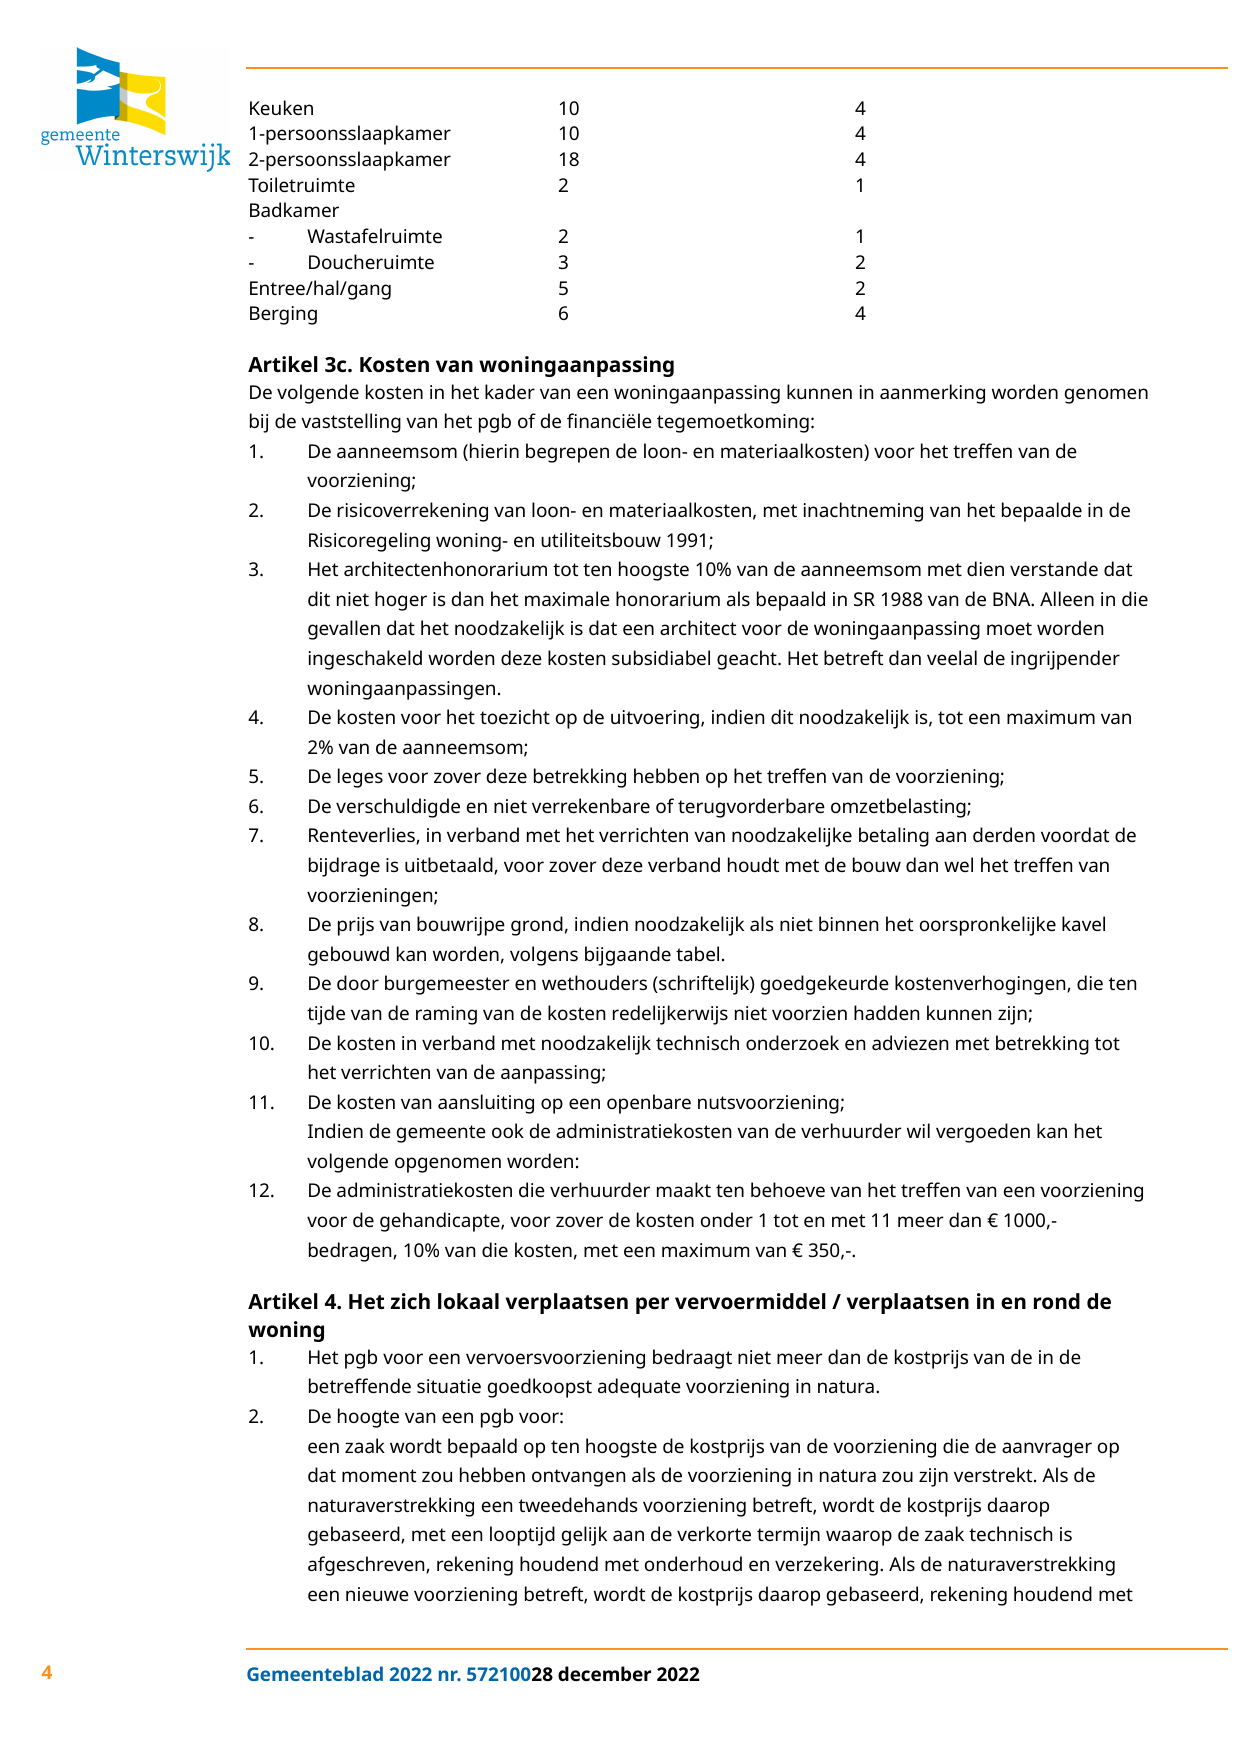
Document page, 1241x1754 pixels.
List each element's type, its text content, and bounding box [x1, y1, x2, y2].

table_cell 2 [855, 249, 1152, 275]
table_cell 6 [558, 301, 855, 326]
table_cell 1-persoonsslaapkamer [248, 121, 558, 146]
table_cell 4 [855, 301, 1152, 326]
table_cell 4 [855, 95, 1152, 121]
table_cell 1 [855, 224, 1152, 249]
table_cell [855, 198, 1152, 223]
list De door burgemeester en wethouders (schriftelijk) goedgekeurde kostenverhogingen, die ten tijde van de raming van de kosten redelijkerwijs niet voorzien hadden kunnen zijn; [248, 971, 1152, 1026]
list De hoogte van een pgb voor: [248, 1403, 1152, 1429]
table_cell 4 [855, 146, 1152, 172]
text De volgende kosten in het kader van een woningaanpassing kunnen in aanmerking worden genomen bij de vaststelling van het pgb of de financiële tegemoetkoming: [248, 379, 1152, 434]
list De prijs van bouwrijpe grond, indien noodzakelijk als niet binnen het oorspronkelijke kavel gebouwd kan worden, volgens bijgaande tabel. [248, 911, 1152, 967]
list Het pgb voor een vervoersvoorziening bedraagt niet meer dan de kostprijs van de in de betreffende situatie goedkoopst adequate voorziening in natura. [248, 1344, 1152, 1399]
text Artikel 4. Het zich lokaal verplaatsen per vervoermiddel / verplaatsen in en rond de woning [248, 1287, 1152, 1344]
list De aanneemsom (hierin begrepen de loon- en materiaalkosten) voor het treffen van de voorziening; [248, 438, 1152, 493]
picture [225, 153, 231, 162]
list Het architectenhonorarium tot ten hoogste 10% van de aanneemsom met dien verstande dat dit niet hoger is dan het maximale honorarium als bepaald in SR 1988 van de BNA. Alleen in die gevallen dat het noodzakelijk is dat een architect voor de woningaanpassing moet worden ingeschakeld worden deze kosten subsidiabel geacht. Het betreft dan veelal de ingrijpender woningaanpassingen. [248, 556, 1152, 700]
table_cell [558, 198, 855, 223]
list De kosten van aansluiting op een openbare nutsvoorziening; [248, 1089, 1152, 1114]
table_cell 2 [558, 172, 855, 198]
table_cell Keuken [248, 95, 558, 121]
list Indien de gemeente ook de administratiekosten van de verhuurder wil vergoeden kan het volgende opgenomen worden: [248, 1118, 1152, 1174]
table_cell 10 [558, 121, 855, 146]
table_cell 18 [558, 146, 855, 172]
list De kosten voor het toezicht op de uitvoering, indien dit noodzakelijk is, tot een maximum van 2% van de aanneemsom; [248, 704, 1152, 759]
table_cell Berging [248, 301, 558, 326]
list De risicoverrekening van loon- en materiaalkosten, met inachtneming van het bepaalde in de Risicoregeling woning- en utiliteitsbouw 1991; [248, 497, 1152, 552]
picture [41, 47, 231, 172]
list Renteverlies, in verband met het verrichten van noodzakelijke betaling aan derden voordat de bijdrage is uitbetaald, voor zover deze verband houdt met de bouw dan wel het treffen van voorzieningen; [248, 823, 1152, 907]
table_cell 2 [558, 224, 855, 249]
list De kosten in verband met noodzakelijk technisch onderzoek en adviezen met betrekking tot het verrichten van de aanpassing; [248, 1030, 1152, 1085]
table_cell 2-persoonsslaapkamer [248, 146, 558, 172]
table_cell 5 [558, 275, 855, 301]
table_cell Entree/hal/gang [248, 275, 558, 301]
table_cell Wastafelruimte [248, 224, 558, 249]
table_cell Badkamer [248, 198, 558, 223]
table_cell 1 [855, 172, 1152, 198]
table_cell Doucheruimte [248, 249, 558, 275]
table_cell Toiletruimte [248, 172, 558, 198]
table_cell 4 [855, 121, 1152, 146]
table_cell 3 [558, 249, 855, 275]
table_cell 2 [855, 275, 1152, 301]
text Artikel 3c. Kosten van woningaanpassing [248, 350, 1152, 379]
list De administratiekosten die verhuurder maakt ten behoeve van het treffen van een voorziening voor de gehandicapte, voor zover de kosten onder 1 tot en met 11 meer dan € 1000,- bedragen, 10% van die kosten, met een maximum van € 350,-. [248, 1178, 1152, 1262]
list een zaak wordt bepaald op ten hoogste de kostprijs van de voorziening die de aanvrager op dat moment zou hebben ontvangen als de voorziening in natura zou zijn verstrekt. Als de naturaverstrekking een tweedehands voorziening betreft, wordt de kostprijs daarop gebaseerd, met een looptijd gelijk aan de verkorte termijn waarop de zaak technisch is afgeschreven, rekening houdend met onderhoud en verzekering. Als de naturaverstrekking een nieuwe voorziening betreft, wordt de kostprijs daarop gebaseerd, rekening houdend met [248, 1433, 1152, 1606]
table_cell 10 [558, 95, 855, 121]
list De verschuldigde en niet verrekenbare of terugvorderbare omzetbelasting; [248, 793, 1152, 819]
list De leges voor zover deze betrekking hebben op het treffen van de voorziening; [248, 763, 1152, 789]
